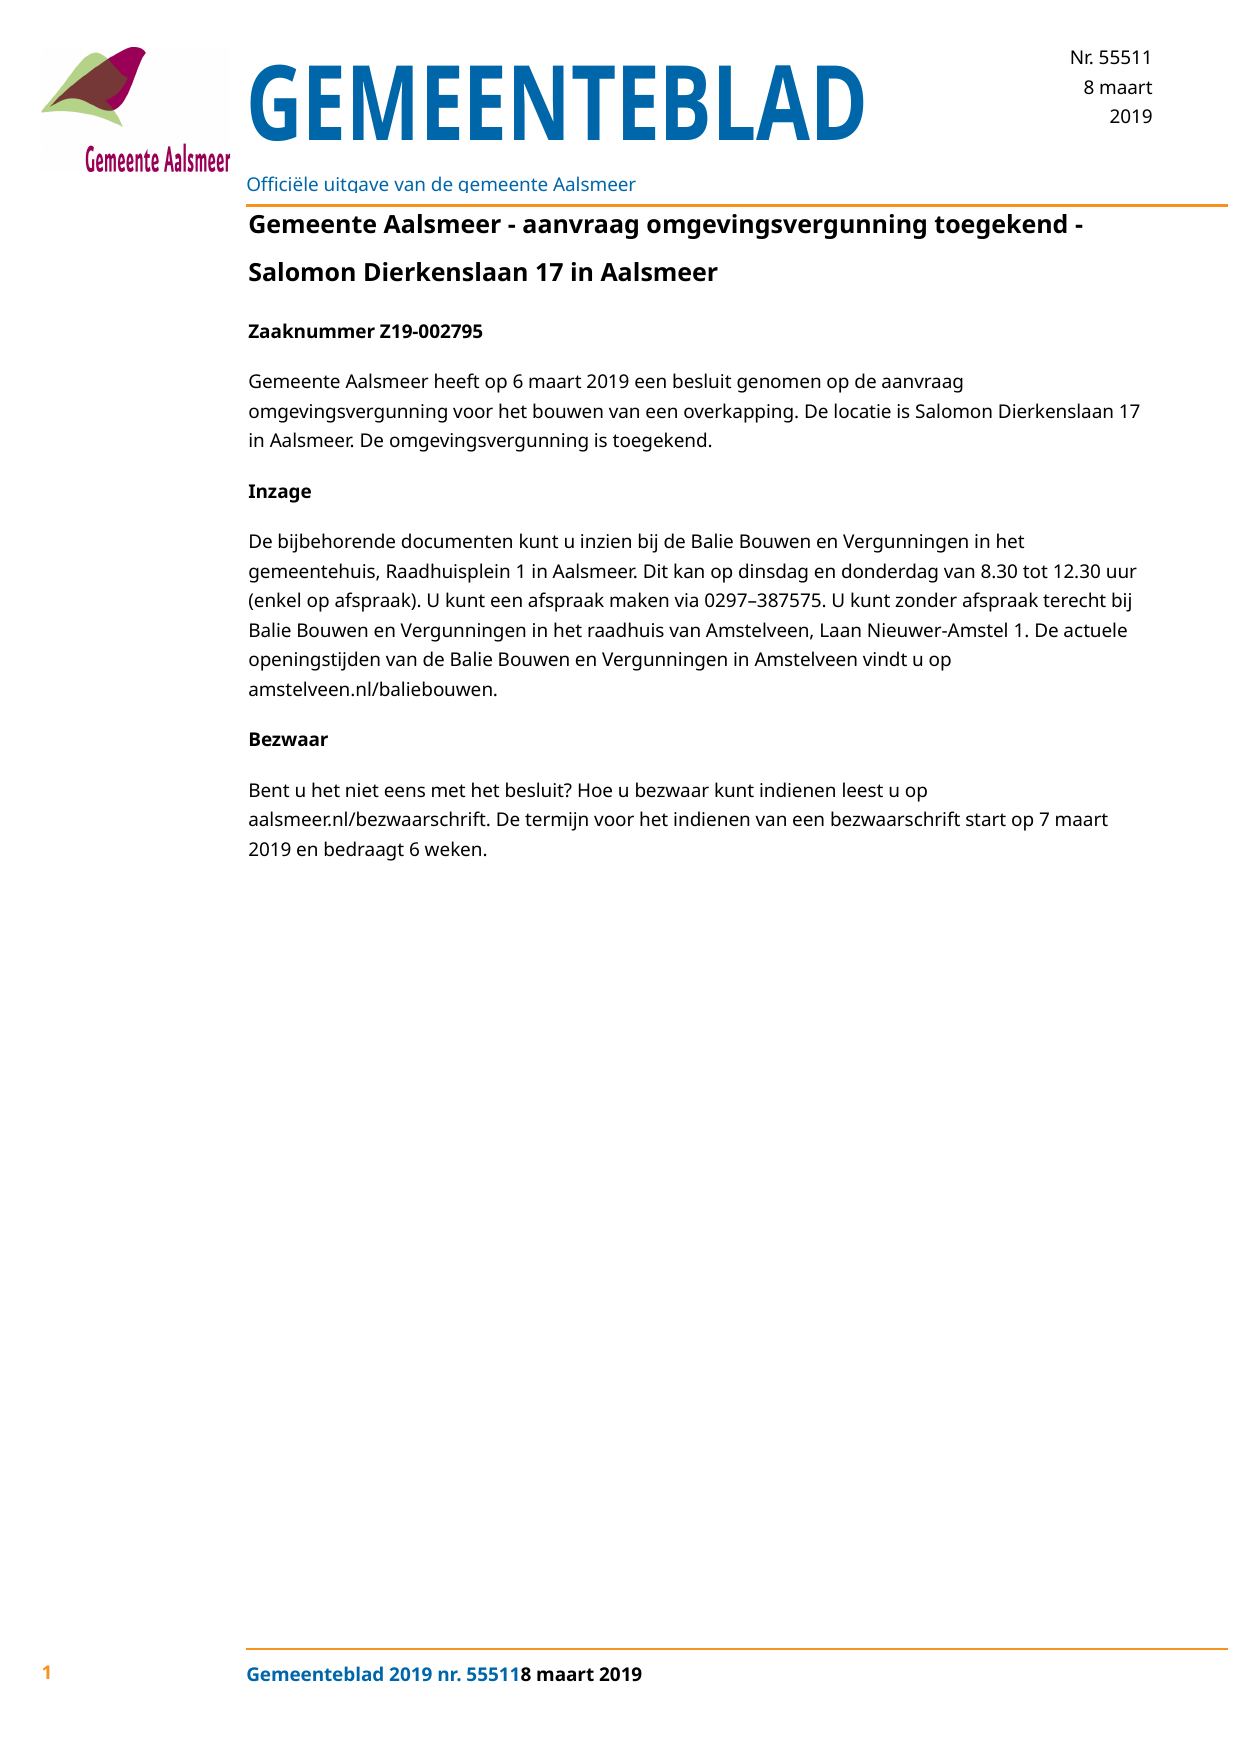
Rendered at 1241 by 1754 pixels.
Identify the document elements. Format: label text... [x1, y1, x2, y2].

text De bijbehorende documenten kunt u inzien bij de Balie Bouwen en Vergunningen in het gemeentehuis, Raadhuisplein 1 in Aalsmeer. Dit kan op dinsdag en donderdag van 8.30 tot 12.30 uur (enkel op afspraak). U kunt een afspraak maken via 0297–387575. U kunt zonder afspraak terecht bij Balie Bouwen en Vergunningen in het raadhuis van Amstelveen, Laan Nieuwer-Amstel 1. De actuele openingstijden van de Balie Bouwen en Vergunningen in Amstelveen vindt u op amstelveen.nl/baliebouwen. [248, 528, 1152, 702]
text Bent u het niet eens met het besluit? Hoe u bezwaar kunt indienen leest u op aalsmeer.nl/bezwaarschrift. De termijn voor het indienen van een bezwaarschrift start op 7 maart 2019 en bedraagt 6 weken. [248, 777, 1152, 862]
text Inzage [248, 478, 1152, 504]
text Gemeente Aalsmeer - aanvraag omgevingsvergunning toegekend - Salomon Dierkenslaan 17 in Aalsmeer [248, 207, 1152, 288]
text Bezwaar [248, 727, 1152, 752]
picture [41, 47, 231, 172]
text Gemeente Aalsmeer heeft op 6 maart 2019 een besluit genomen op de aanvraag omgevingsvergunning voor het bouwen van een overkapping. De locatie is Salomon Dierkenslaan 17 in Aalsmeer. De omgevingsvergunning is toegekend. [248, 368, 1152, 453]
text Zaaknummer Z19-002795 [248, 318, 1152, 344]
